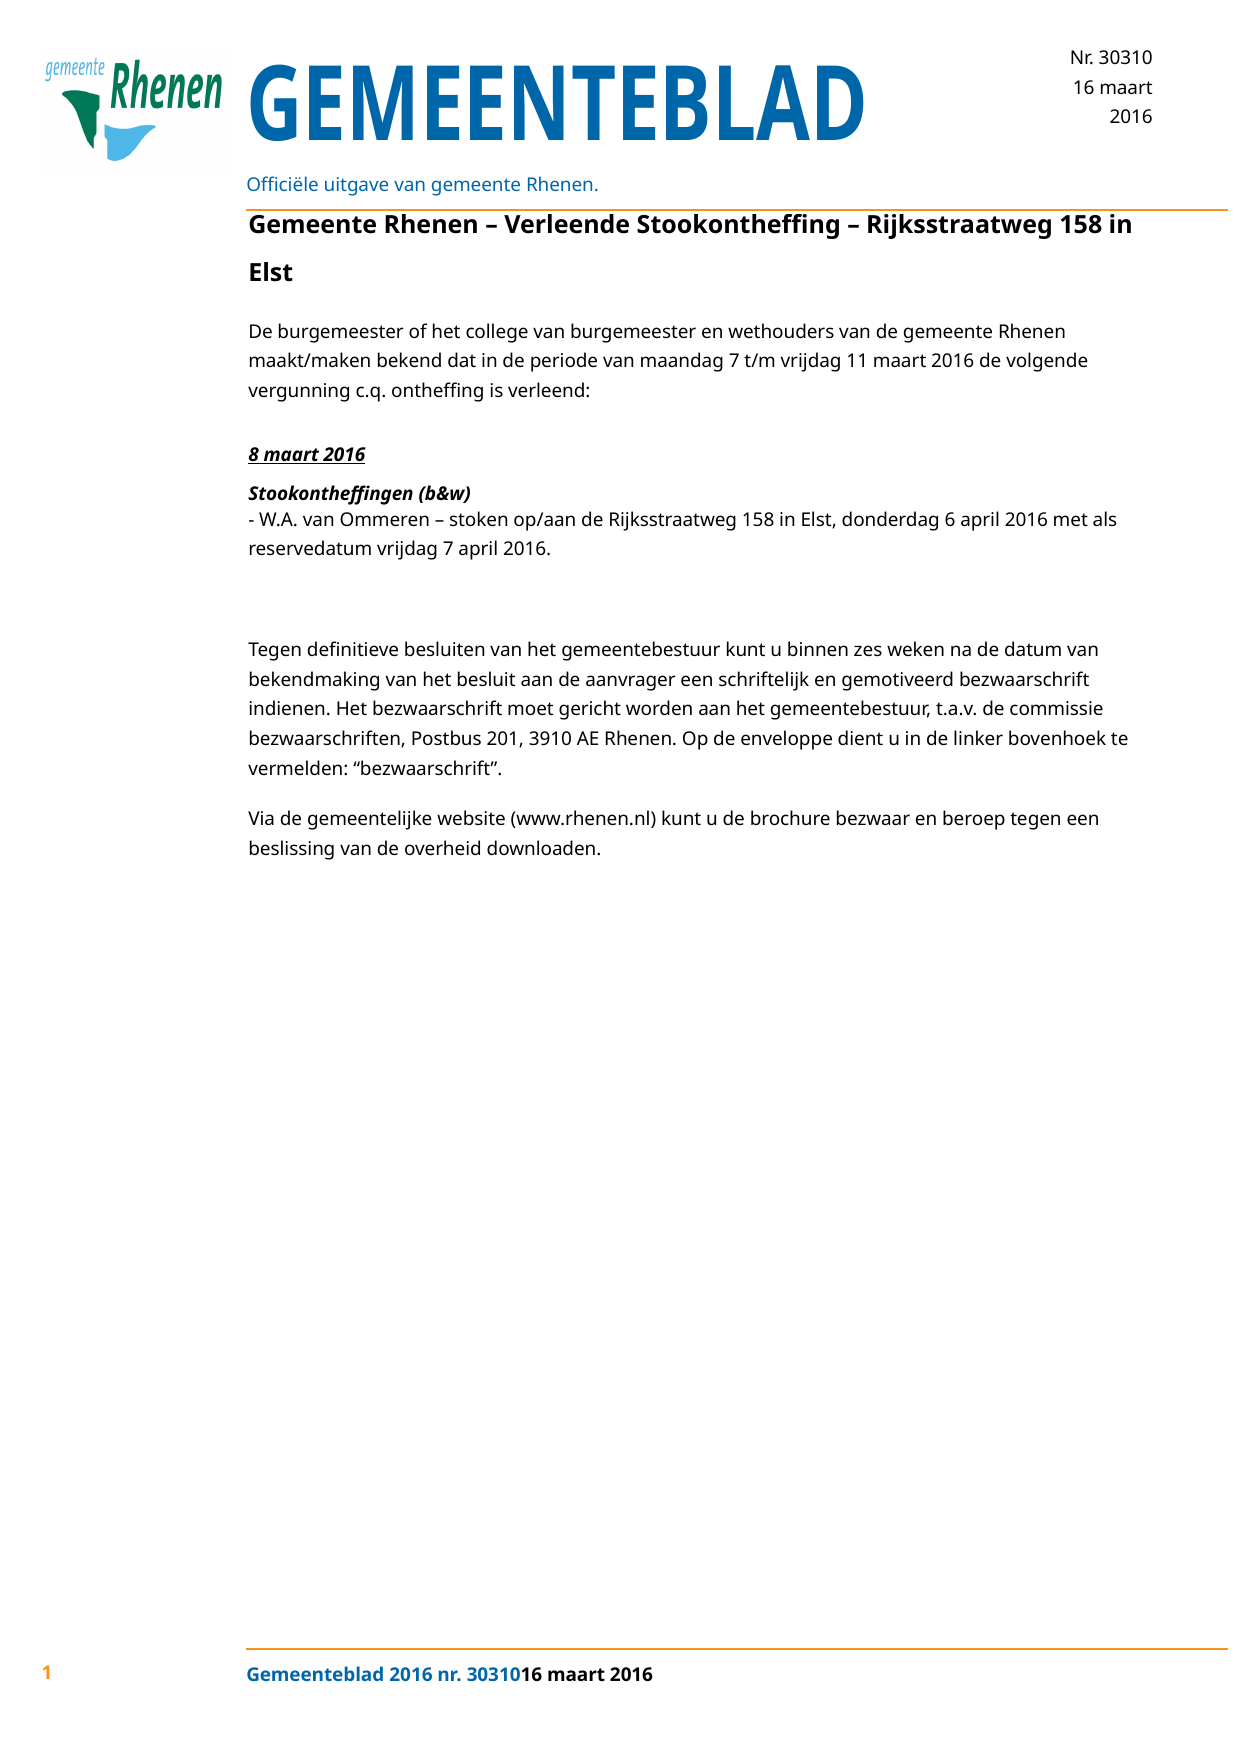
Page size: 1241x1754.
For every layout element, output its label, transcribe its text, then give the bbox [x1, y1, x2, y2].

text - W.A. van Ommeren – stoken op/aan de Rijksstraatweg 158 in Elst, donderdag 6 april 2016 met als reservedatum vrijdag 7 april 2016. [248, 506, 1152, 561]
text Gemeente Rhenen – Verleende Stookontheffing – Rijksstraatweg 158 in Elst [248, 211, 1152, 288]
text Tegen definitieve besluiten van het gemeentebestuur kunt u binnen zes weken na de datum van bekendmaking van het besluit aan de aanvrager een schriftelijk en gemotiveerd bezwaarschrift indienen. Het bezwaarschrift moet gericht worden aan het gemeentebestuur, t.a.v. de commissie bezwaarschriften, Postbus 201, 3910 AE Rhenen. Op de enveloppe dient u in de linker bovenhoek te vermelden: “bezwaarschrift”. [248, 636, 1152, 781]
text Stookontheffingen (b&w) [248, 480, 1152, 506]
text De burgemeester of het college van burgemeester en wethouders van de gemeente Rhenen maakt/maken bekend dat in de periode van maandag 7 t/m vrijdag 11 maart 2016 de volgende vergunning c.q. ontheffing is verleend: [248, 318, 1152, 403]
text 8 maart 2016 [248, 441, 1152, 467]
text Via de gemeentelijke website (www.rhenen.nl) kunt u de brochure bezwaar en beroep tegen een beslissing van de overheid downloaden. [248, 805, 1152, 861]
picture [41, 47, 231, 172]
